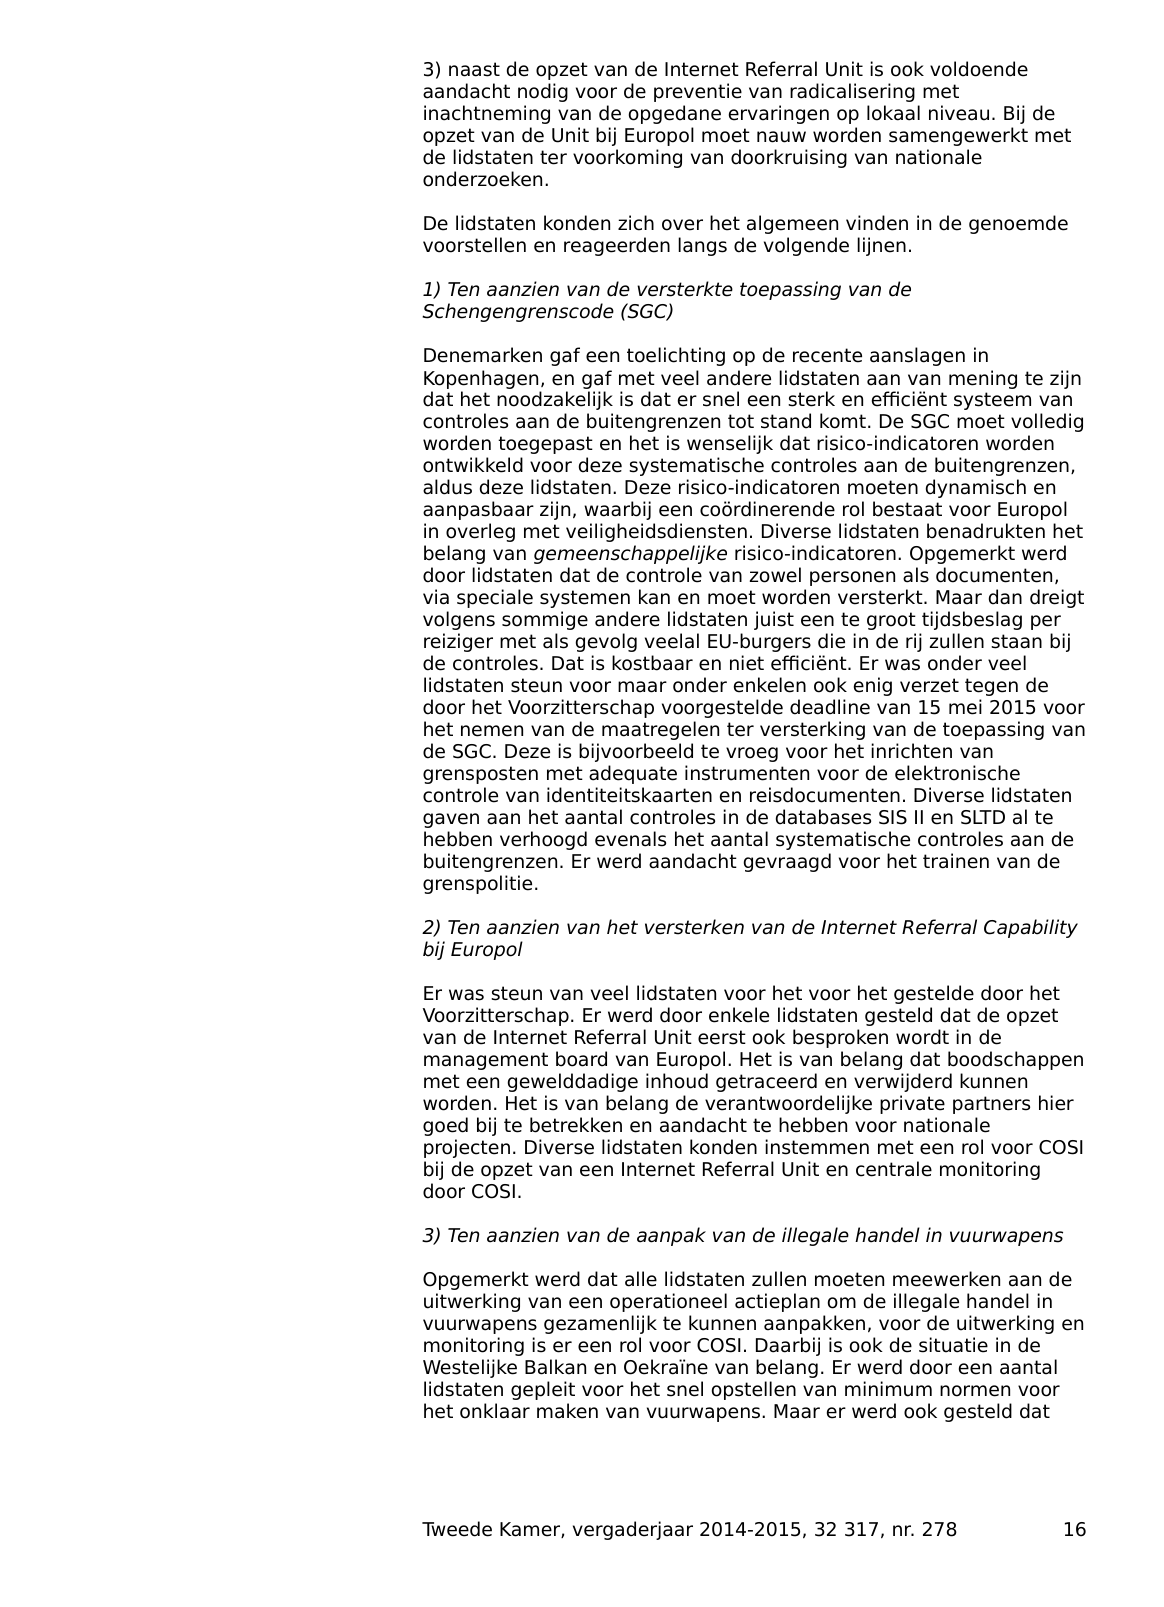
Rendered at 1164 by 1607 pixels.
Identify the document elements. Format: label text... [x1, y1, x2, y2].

text 3) naast de opzet van de Internet Referral Unit is ook voldoende aandacht nodig voor de preventie van radicalisering met inachtneming van de opgedane ervaringen op lokaal niveau. Bij de opzet van de Unit bij Europol moet nauw worden samengewerkt met de lidstaten ter voorkoming van doorkruising van nationale onderzoeken. [422, 59, 1087, 191]
subtitle 3) Ten aanzien van de aanpak van de illegale handel in vuurwapens [422, 1225, 1087, 1247]
subtitle 1) Ten aanzien van de versterkte toepassing van de Schengengrenscode (SGC) [422, 279, 1087, 323]
text Opgemerkt werd dat alle lidstaten zullen moeten meewerken aan de uitwerking van een operationeel actieplan om de illegale handel in vuurwapens gezamenlijk te kunnen aanpakken, voor de uitwerking en monitoring is er een rol voor COSI. Daarbij is ook de situatie in de Westelijke Balkan en Oekraïne van belang. Er werd door een aantal lidstaten gepleit voor het snel opstellen van minimum normen voor het onklaar maken van vuurwapens. Maar er werd ook gesteld dat [422, 1269, 1087, 1423]
text Er was steun van veel lidstaten voor het voor het gestelde door het Voorzitterschap. Er werd door enkele lidstaten gesteld dat de opzet van de Internet Referral Unit eerst ook besproken wordt in de management board van Europol. Het is van belang dat boodschappen met een gewelddadige inhoud getraceerd en verwijderd kunnen worden. Het is van belang de verantwoordelijke private partners hier goed bij te betrekken en aandacht te hebben voor nationale projecten. Diverse lidstaten konden instemmen met een rol voor COSI bij de opzet van een Internet Referral Unit en centrale monitoring door COSI. [422, 983, 1087, 1203]
text De lidstaten konden zich over het algemeen vinden in de genoemde voorstellen en reageerden langs de volgende lijnen. [422, 213, 1087, 257]
text Denemarken gaf een toelichting op de recente aanslagen in Kopenhagen, en gaf met veel andere lidstaten aan van mening te zijn dat het noodzakelijk is dat er snel een sterk en efficiënt systeem van controles aan de buitengrenzen tot stand komt. De SGC moet volledig worden toegepast en het is wenselijk dat risico-indicatoren worden ontwikkeld voor deze systematische controles aan de buitengrenzen, aldus deze lidstaten. Deze risico-indicatoren moeten dynamisch en aanpasbaar zijn, waarbij een coördinerende rol bestaat voor Europol in overleg met veiligheidsdiensten. Diverse lidstaten benadrukten het belang van gemeenschappelijke risico-indicatoren. Opgemerkt werd door lidstaten dat de controle van zowel personen als documenten, via speciale systemen kan en moet worden versterkt. Maar dan dreigt volgens sommige andere lidstaten juist een te groot tijdsbeslag per reiziger met als gevolg veelal EU-burgers die in de rij zullen staan bij de controles. Dat is kostbaar en niet efficiënt. Er was onder veel lidstaten steun voor maar onder enkelen ook enig verzet tegen de door het Voorzitterschap voorgestelde deadline van 15 mei 2015 voor het nemen van de maatregelen ter versterking van de toepassing van de SGC. Deze is bijvoorbeeld te vroeg voor het inrichten van grensposten met adequate instrumenten voor de elektronische controle van identiteitskaarten en reisdocumenten. Diverse lidstaten gaven aan het aantal controles in de databases SIS II en SLTD al te hebben verhoogd evenals het aantal systematische controles aan de buitengrenzen. Er werd aandacht gevraagd voor het trainen van de grenspolitie. [422, 345, 1087, 895]
subtitle 2) Ten aanzien van het versterken van de Internet Referral Capability bij Europol [422, 917, 1087, 961]
